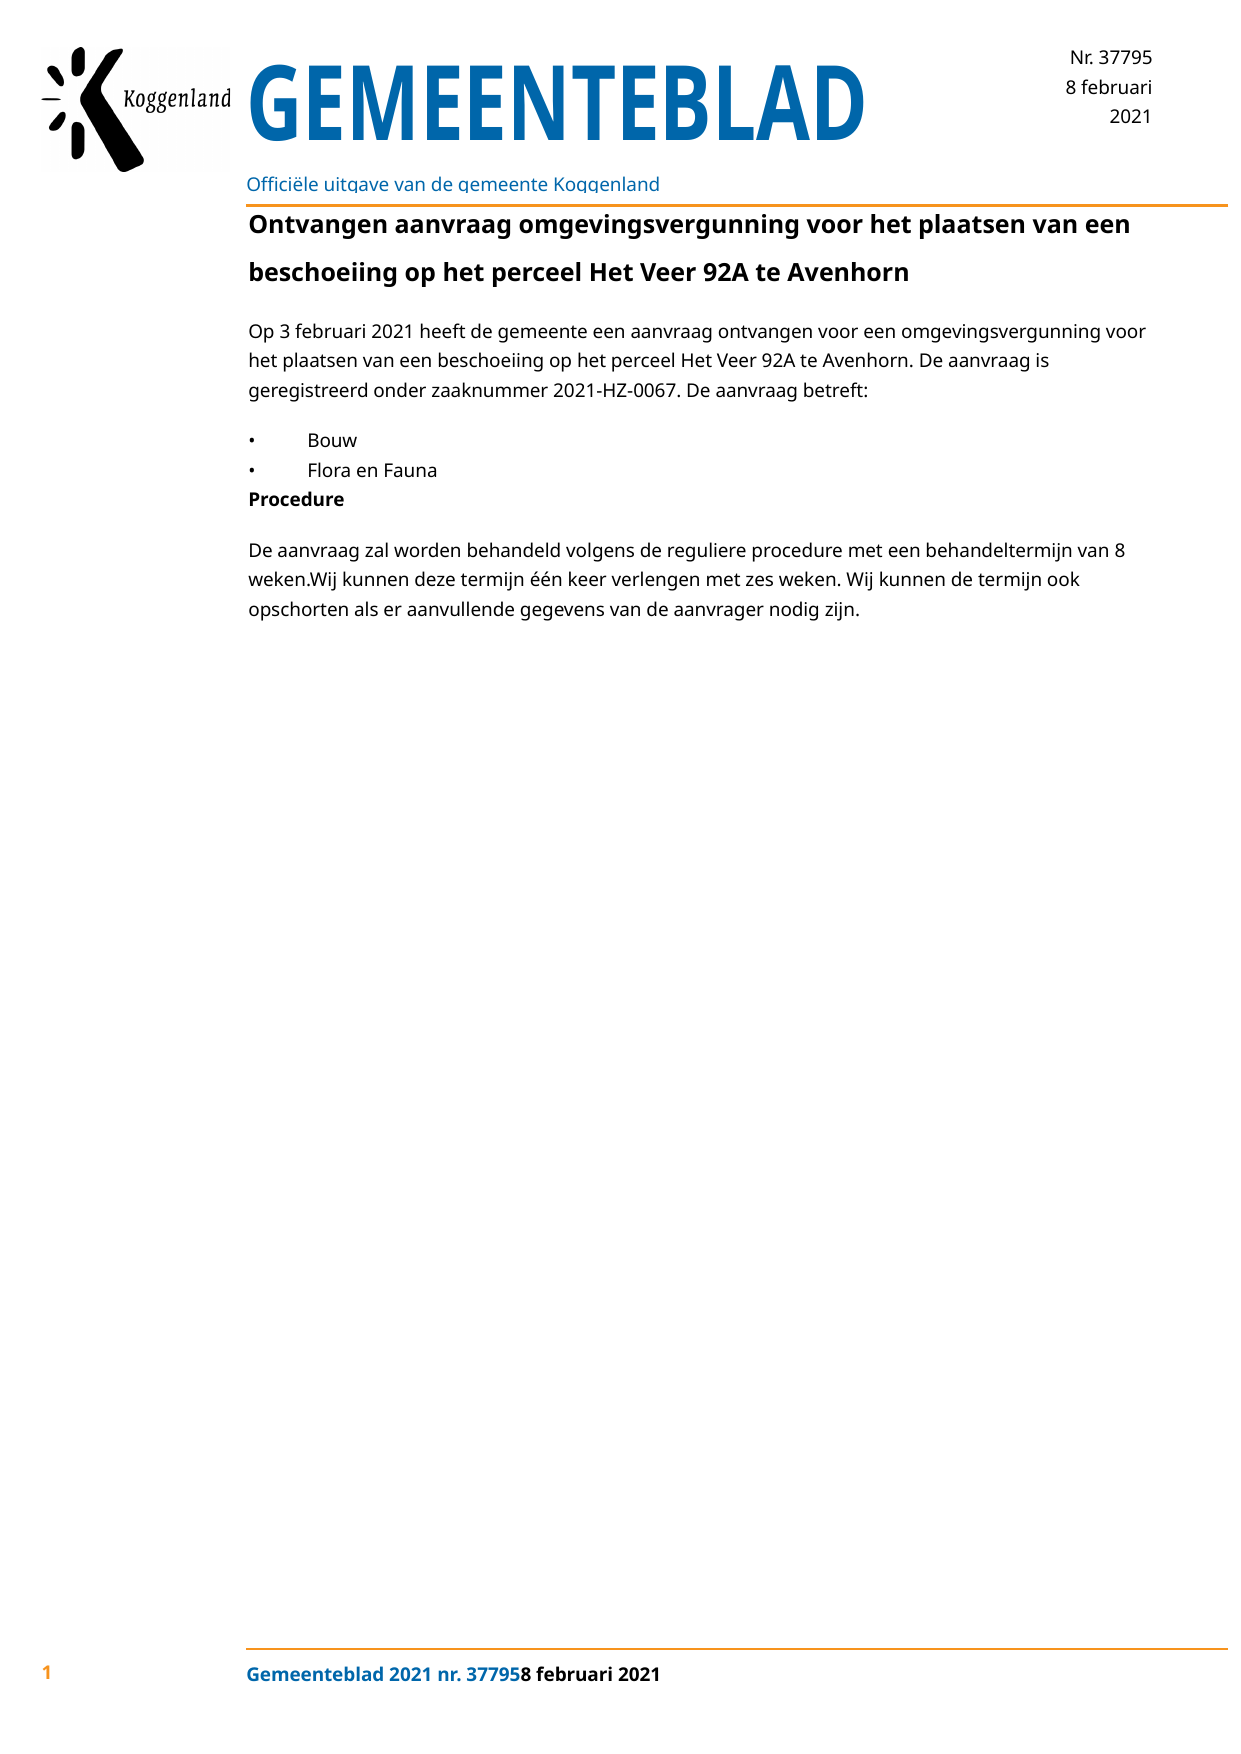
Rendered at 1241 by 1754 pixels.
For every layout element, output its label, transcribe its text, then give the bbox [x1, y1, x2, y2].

list Flora en Fauna [248, 457, 1152, 483]
text Procedure [248, 487, 1152, 512]
text De aanvraag zal worden behandeld volgens de reguliere procedure met een behandeltermijn van 8 weken.Wij kunnen deze termijn één keer verlengen met zes weken. Wij kunnen de termijn ook opschorten als er aanvullende gegevens van de aanvrager nodig zijn. [248, 537, 1152, 622]
list Bouw [248, 427, 1152, 453]
text Op 3 februari 2021 heeft de gemeente een aanvraag ontvangen voor een omgevingsvergunning voor het plaatsen van een beschoeiing op het perceel Het Veer 92A te Avenhorn. De aanvraag is geregistreerd onder zaaknummer 2021-HZ-0067. De aanvraag betreft: [248, 318, 1152, 403]
picture [41, 47, 231, 172]
text Ontvangen aanvraag omgevingsvergunning voor het plaatsen van een beschoeiing op het perceel Het Veer 92A te Avenhorn [248, 207, 1152, 288]
